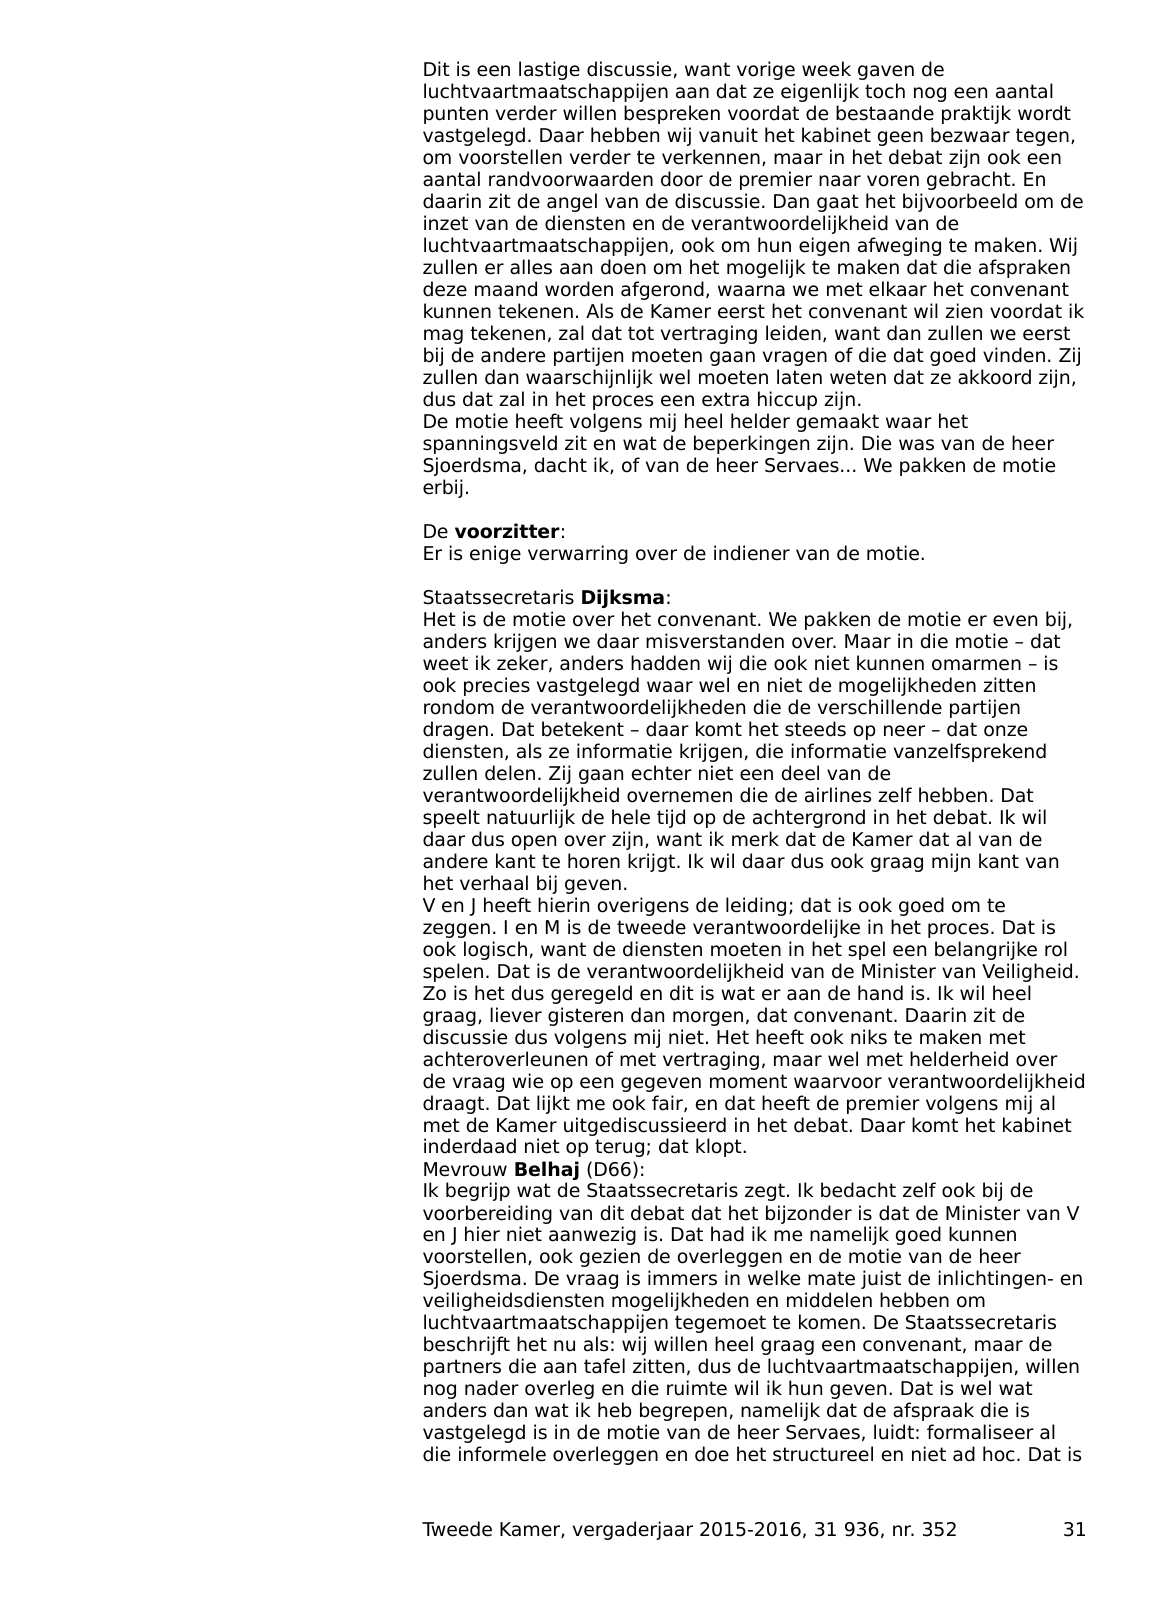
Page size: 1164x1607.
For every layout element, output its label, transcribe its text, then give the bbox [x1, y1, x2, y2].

text Mevrouw Belhaj (D66): [422, 1158, 1087, 1180]
text V en J heeft hierin overigens de leiding; dat is ook goed om te zeggen. I en M is de tweede verantwoordelijke in het proces. Dat is ook logisch, want de diensten moeten in het spel een belangrijke rol spelen. Dat is de verantwoordelijkheid van de Minister van Veiligheid. Zo is het dus geregeld en dit is wat er aan de hand is. Ik wil heel graag, liever gisteren dan morgen, dat convenant. Daarin zit de discussie dus volgens mij niet. Het heeft ook niks te maken met achteroverleunen of met vertraging, maar wel met helderheid over de vraag wie op een gegeven moment waarvoor verantwoordelijkheid draagt. Dat lijkt me ook fair, en dat heeft de premier volgens mij al met de Kamer uitgediscussieerd in het debat. Daar komt het kabinet inderdaad niet op terug; dat klopt. [422, 895, 1087, 1158]
text De motie heeft volgens mij heel helder gemaakt waar het spanningsveld zit en wat de beperkingen zijn. Die was van de heer Sjoerdsma, dacht ik, of van de heer Servaes... We pakken de motie erbij. [422, 411, 1087, 499]
text Dit is een lastige discussie, want vorige week gaven de luchtvaartmaatschappijen aan dat ze eigenlijk toch nog een aantal punten verder willen bespreken voordat de bestaande praktijk wordt vastgelegd. Daar hebben wij vanuit het kabinet geen bezwaar tegen, om voorstellen verder te verkennen, maar in het debat zijn ook een aantal randvoorwaarden door de premier naar voren gebracht. En daarin zit de angel van de discussie. Dan gaat het bijvoorbeeld om de inzet van de diensten en de verantwoordelijkheid van de luchtvaartmaatschappijen, ook om hun eigen afweging te maken. Wij zullen er alles aan doen om het mogelijk te maken dat die afspraken deze maand worden afgerond, waarna we met elkaar het convenant kunnen tekenen. Als de Kamer eerst het convenant wil zien voordat ik mag tekenen, zal dat tot vertraging leiden, want dan zullen we eerst bij de andere partijen moeten gaan vragen of die dat goed vinden. Zij zullen dan waarschijnlijk wel moeten laten weten dat ze akkoord zijn, dus dat zal in het proces een extra hiccup zijn. [422, 59, 1087, 411]
text Ik begrijp wat de Staatssecretaris zegt. Ik bedacht zelf ook bij de voorbereiding van dit debat dat het bijzonder is dat de Minister van V en J hier niet aanwezig is. Dat had ik me namelijk goed kunnen voorstellen, ook gezien de overleggen en de motie van de heer Sjoerdsma. De vraag is immers in welke mate juist de inlichtingen- en veiligheidsdiensten mogelijkheden en middelen hebben om luchtvaartmaatschappijen tegemoet te komen. De Staatssecretaris beschrijft het nu als: wij willen heel graag een convenant, maar de partners die aan tafel zitten, dus de luchtvaartmaatschappijen, willen nog nader overleg en die ruimte wil ik hun geven. Dat is wel wat anders dan wat ik heb begrepen, namelijk dat de afspraak die is vastgelegd is in de motie van de heer Servaes, luidt: formaliseer al die informele overleggen en doe het structureel en niet ad hoc. Dat is [422, 1180, 1087, 1466]
text Er is enige verwarring over de indiener van de motie. [422, 543, 1087, 565]
text Het is de motie over het convenant. We pakken de motie er even bij, anders krijgen we daar misverstanden over. Maar in die motie – dat weet ik zeker, anders hadden wij die ook niet kunnen omarmen – is ook precies vastgelegd waar wel en niet de mogelijkheden zitten rondom de verantwoordelijkheden die de verschillende partijen dragen. Dat betekent – daar komt het steeds op neer – dat onze diensten, als ze informatie krijgen, die informatie vanzelfsprekend zullen delen. Zij gaan echter niet een deel van de verantwoordelijkheid overnemen die de airlines zelf hebben. Dat speelt natuurlijk de hele tijd op de achtergrond in het debat. Ik wil daar dus open over zijn, want ik merk dat de Kamer dat al van de andere kant te horen krijgt. Ik wil daar dus ook graag mijn kant van het verhaal bij geven. [422, 609, 1087, 895]
text De voorzitter: [422, 521, 1087, 543]
text Staatssecretaris Dijksma: [422, 587, 1087, 609]
